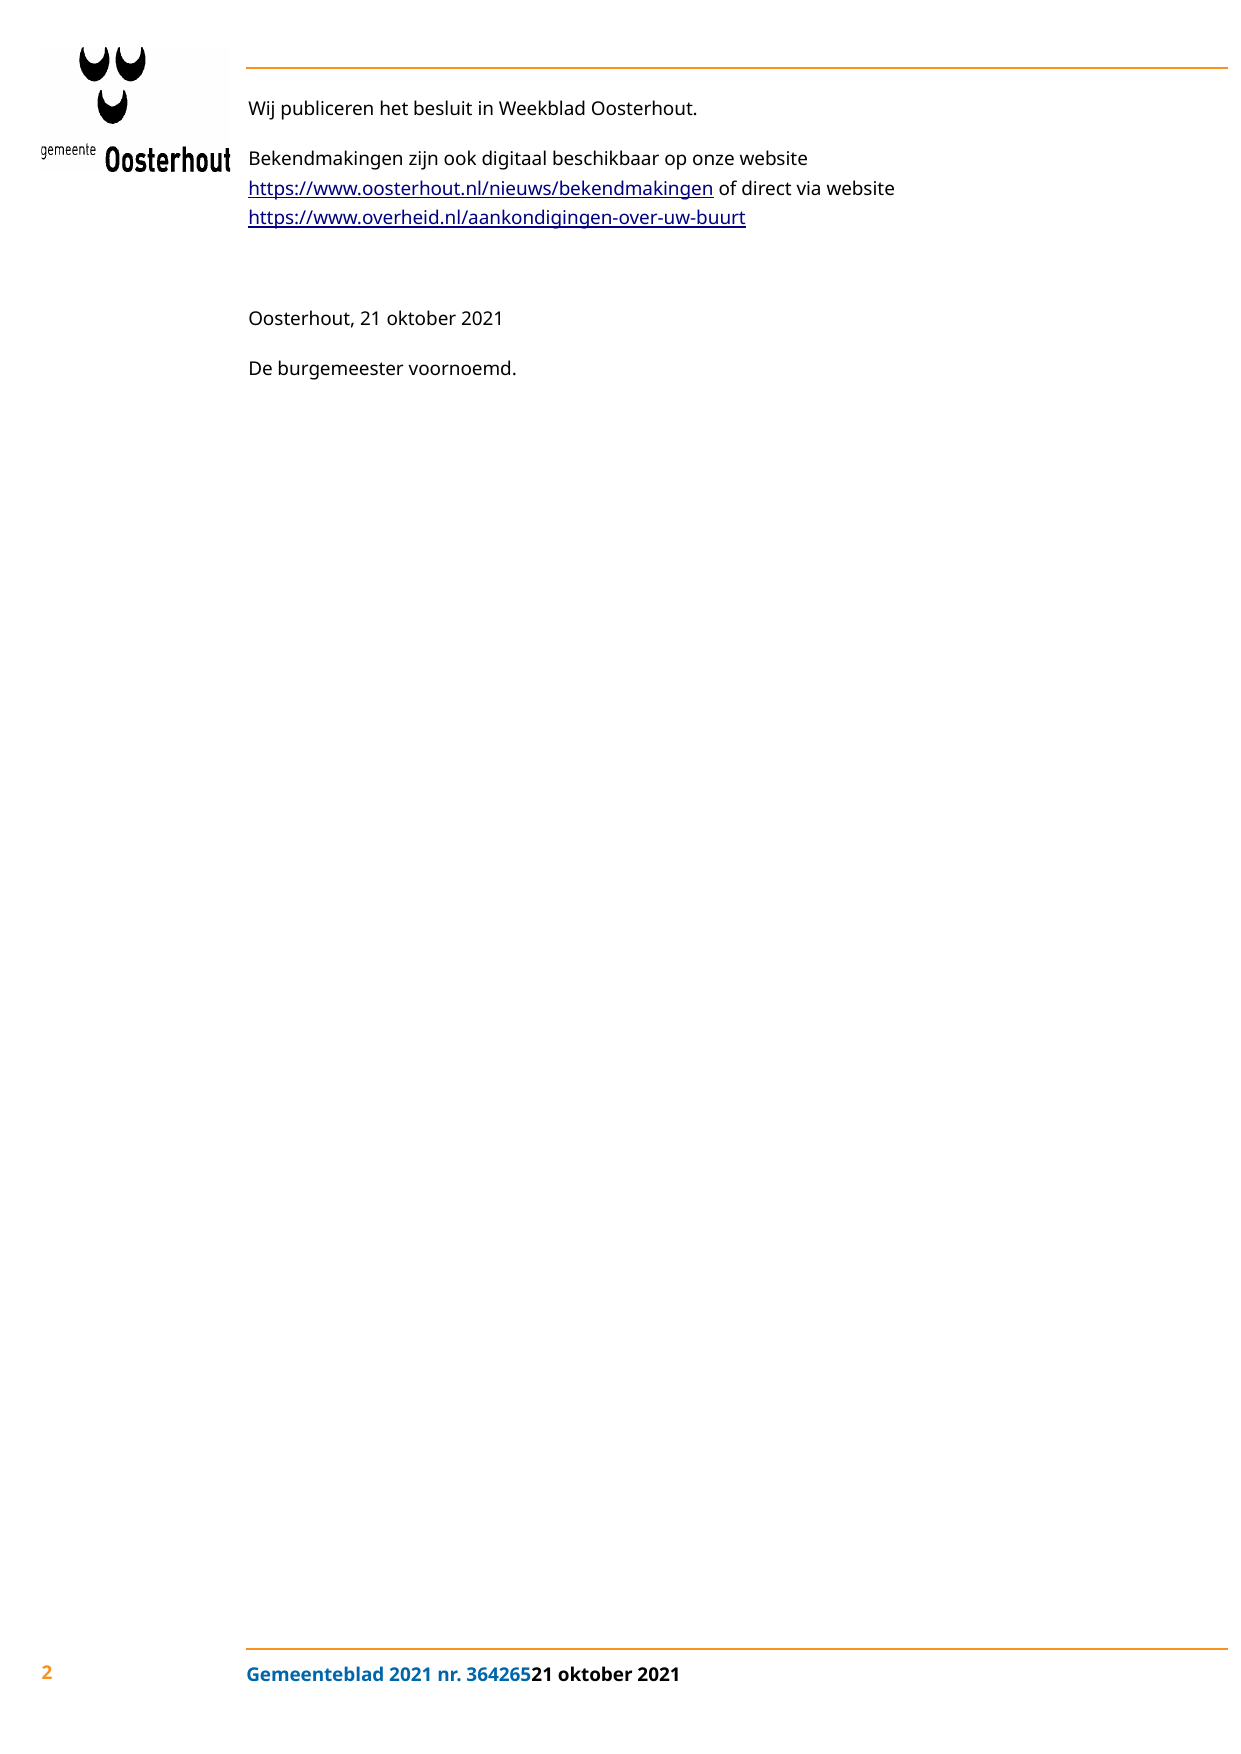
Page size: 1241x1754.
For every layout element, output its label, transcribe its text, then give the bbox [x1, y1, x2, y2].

picture [41, 47, 231, 172]
text De burgemeester voornoemd. [248, 356, 1152, 381]
text Bekendmakingen zijn ook digitaal beschikbaar op onze website https://www.oosterhout.nl/nieuws/bekendmakingen of direct via website https://www.overheid.nl/aankondigingen-over-uw-buurt [248, 145, 1152, 230]
text Wij publiceren het besluit in Weekblad Oosterhout. [248, 95, 1152, 121]
text Oosterhout, 21 oktober 2021 [248, 305, 1152, 331]
